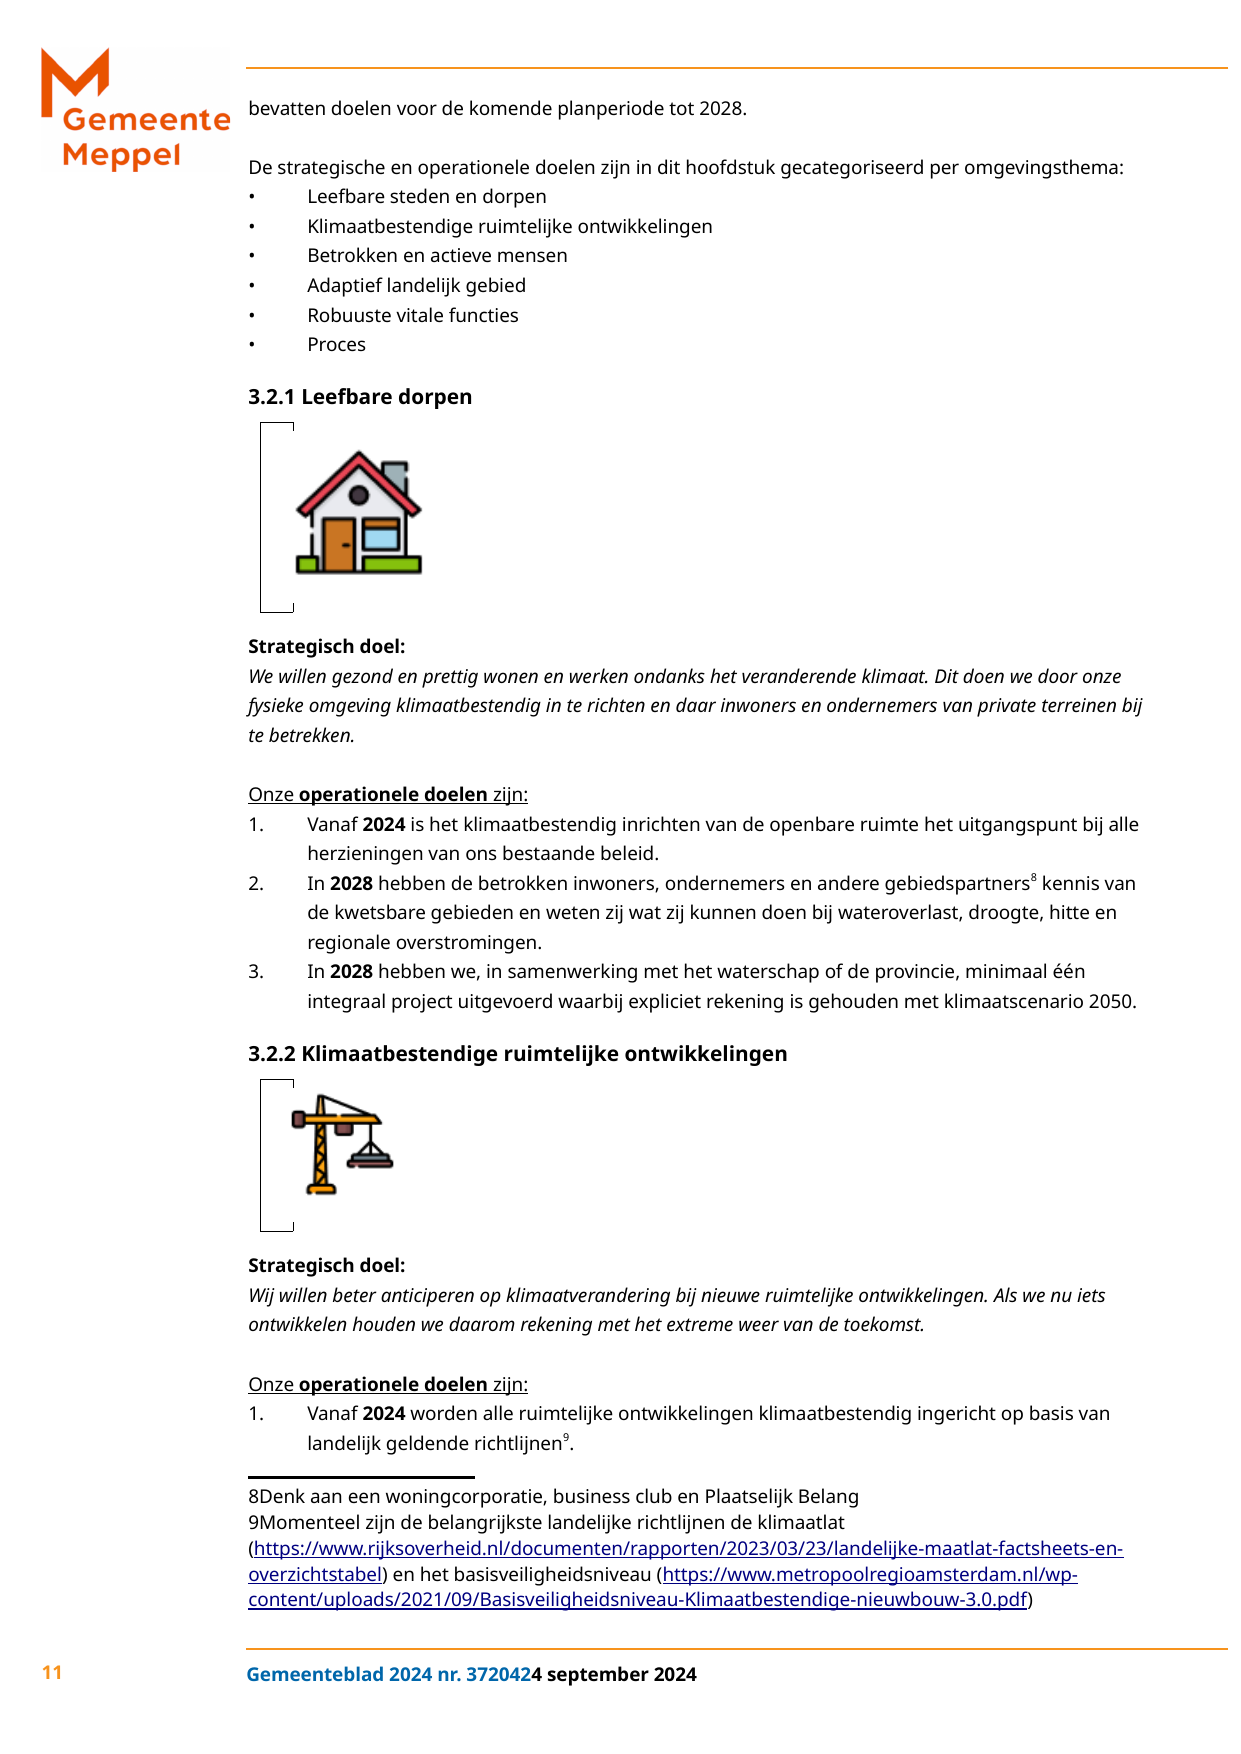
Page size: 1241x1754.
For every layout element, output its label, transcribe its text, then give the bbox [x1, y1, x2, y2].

list Betrokken en actieve mensen [248, 243, 1152, 268]
text 3.2.2 Klimaatbestendige ruimtelijke ontwikkelingen [248, 1039, 1152, 1067]
list Denk aan een woningcorporatie, business club en Plaatselijk Belang [248, 1483, 1152, 1509]
list In 2028 hebben we, in samenwerking met het waterschap of de provincie, minimaal één integraal project uitgevoerd waarbij expliciet rekening is gehouden met klimaatscenario 2050. [248, 959, 1152, 1014]
list Proces [248, 331, 1152, 357]
text Strategisch doel: [248, 1252, 1152, 1278]
picture [268, 431, 447, 603]
list Vanaf 2024 is het klimaatbestendig inrichten van de openbare ruimte het uitgangspunt bij alle herzieningen van ons bestaande beleid. [248, 811, 1152, 866]
text Onze operationele doelen zijn: [248, 1371, 1152, 1396]
text Onze operationele doelen zijn: [248, 781, 1152, 807]
text bevatten doelen voor de komende planperiode tot 2028. [248, 95, 1152, 121]
text Wij willen beter anticiperen op klimaatverandering bij nieuwe ruimtelijke ontwikkelingen. Als we nu iets ontwikkelen houden we daarom rekening met het extreme weer van de toekomst. [248, 1282, 1152, 1337]
picture [268, 1088, 447, 1222]
list In 2028 hebben de betrokken inwoners, ondernemers en andere gebiedspartners kennis van de kwetsbare gebieden en weten zij wat zij kunnen doen bij wateroverlast, droogte, hitte en regionale overstromingen. [248, 870, 1152, 955]
list Robuuste vitale functies [248, 302, 1152, 328]
list Momenteel zijn de belangrijkste landelijke richtlijnen de klimaatlat (https://www.rijksoverheid.nl/documenten/rapporten/2023/03/23/landelijke-maatlat-factsheets-en-overzichtstabel) en het basisveiligheidsniveau (https://www.metropoolregioamsterdam.nl/wp-content/uploads/2021/09/Basisveiligheidsniveau-Klimaatbestendige-nieuwbouw-3.0.pdf) [248, 1509, 1152, 1612]
text We willen gezond en prettig wonen en werken ondanks het veranderende klimaat. Dit doen we door onze fysieke omgeving klimaatbestendig in te richten en daar inwoners en ondernemers van private terreinen bij te betrekken. [248, 663, 1152, 748]
list Leefbare steden en dorpen [248, 183, 1152, 209]
list Adaptief landelijk gebied [248, 272, 1152, 298]
text 3.2.1 Leefbare dorpen [248, 382, 1152, 410]
list Vanaf 2024 worden alle ruimtelijke ontwikkelingen klimaatbestendig ingericht op basis van landelijk geldende richtlijnen. [248, 1400, 1152, 1456]
list Klimaatbestendige ruimtelijke ontwikkelingen [248, 213, 1152, 239]
text De strategische en operationele doelen zijn in dit hoofdstuk gecategoriseerd per omgevingsthema: [248, 154, 1152, 180]
text Strategisch doel: [248, 633, 1152, 659]
picture [41, 47, 231, 172]
